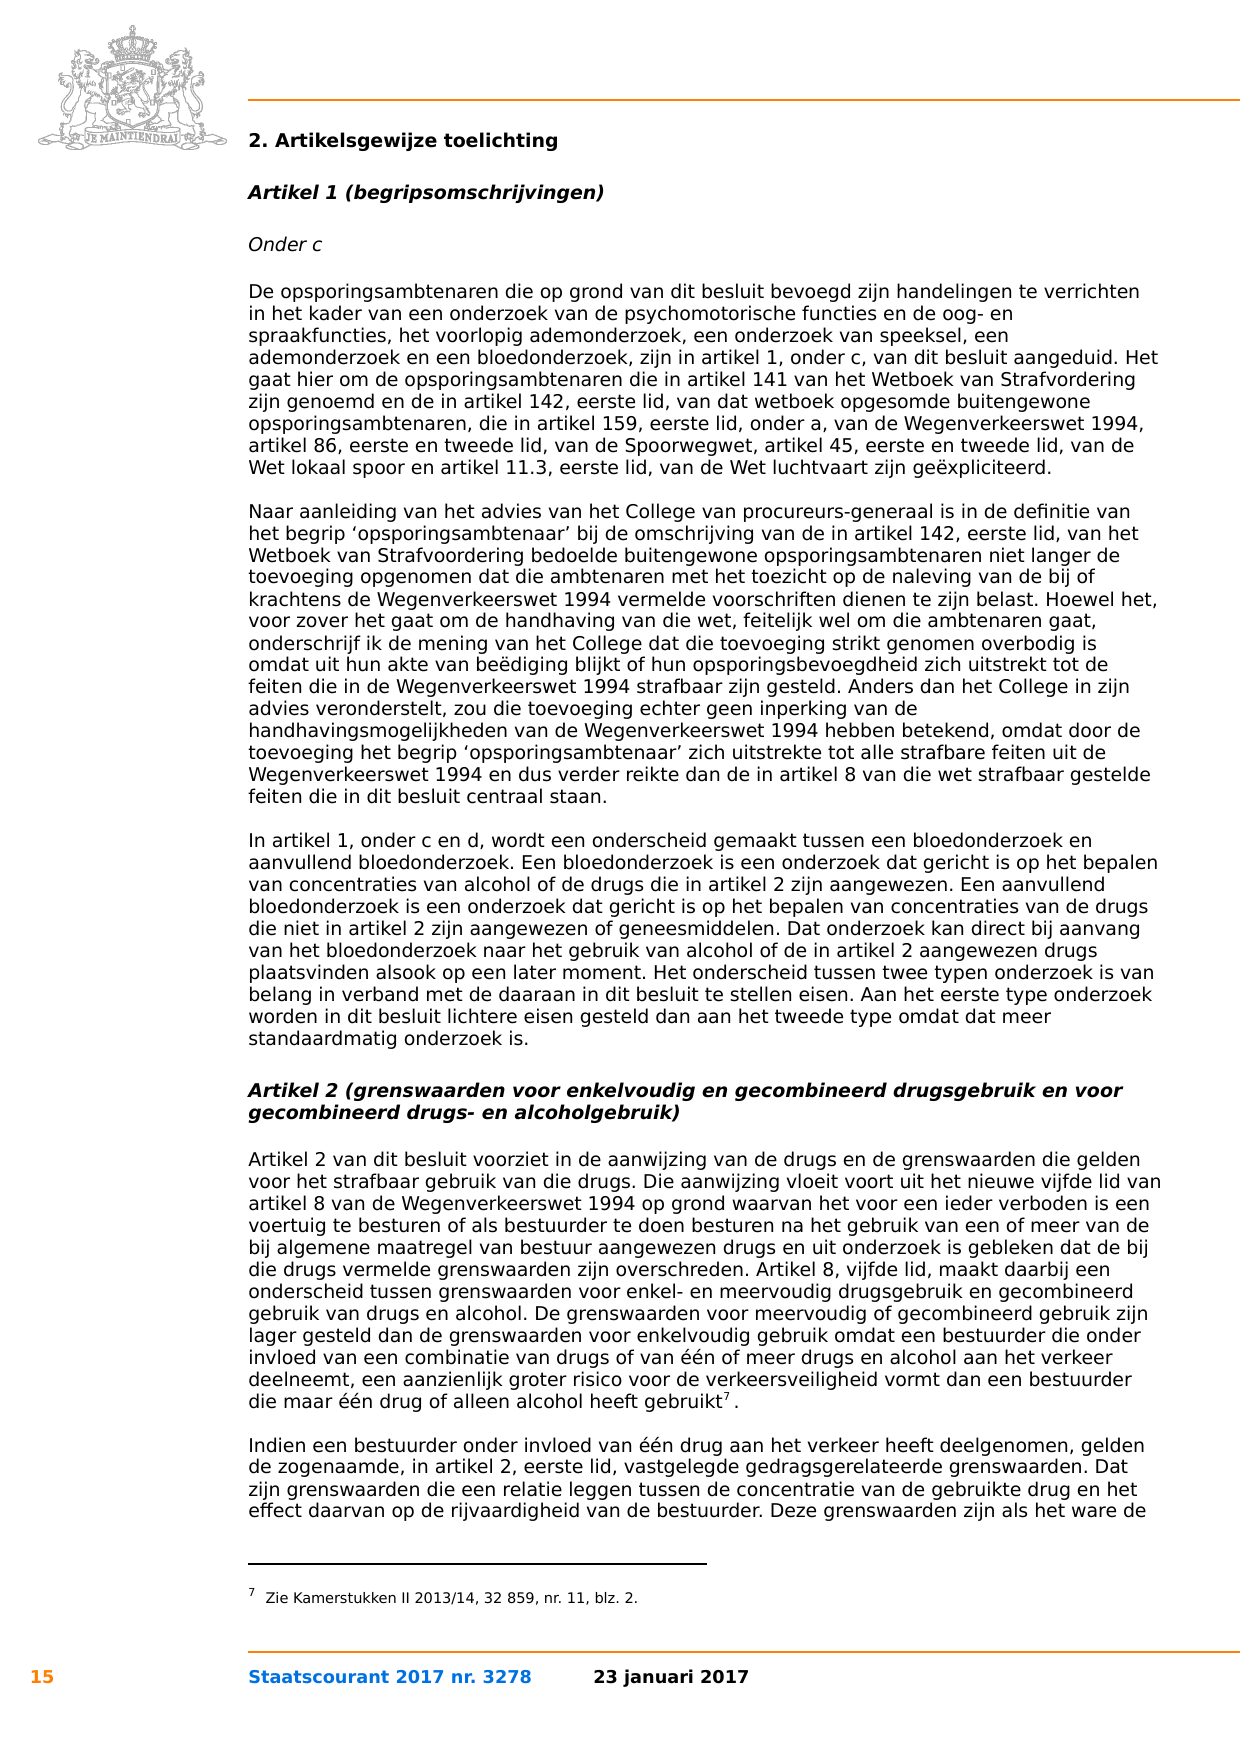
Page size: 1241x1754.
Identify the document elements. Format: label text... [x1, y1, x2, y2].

subtitle Onder c [248, 234, 1163, 256]
text Artikel 2 van dit besluit voorziet in de aanwijzing van de drugs en de grenswaarden die gelden voor het strafbaar gebruik van die drugs. Die aanwijzing vloeit voort uit het nieuwe vijfde lid van artikel 8 van de Wegenverkeerswet 1994 op grond waarvan het voor een ieder verboden is een voertuig te besturen of als bestuurder te doen besturen na het gebruik van een of meer van de bij algemene maatregel van bestuur aangewezen drugs en uit onderzoek is gebleken dat de bij die drugs vermelde grenswaarden zijn overschreden. Artikel 8, vijfde lid, maakt daarbij een onderscheid tussen grenswaarden voor enkel- en meervoudig drugsgebruik en gecombineerd gebruik van drugs en alcohol. De grenswaarden voor meervoudig of gecombineerd gebruik zijn lager gesteld dan de grenswaarden voor enkelvoudig gebruik omdat een bestuurder die onder invloed van een combinatie van drugs of van één of meer drugs en alcohol aan het verkeer deelneemt, een aanzienlijk groter risico voor de verkeersveiligheid vormt dan een bestuurder die maar één drug of alleen alcohol heeft gebruikt. [248, 1149, 1163, 1413]
text Indien een bestuurder onder invloed van één drug aan het verkeer heeft deelgenomen, gelden de zogenaamde, in artikel 2, eerste lid, vastgelegde gedragsgerelateerde grenswaarden. Dat zijn grenswaarden die een relatie leggen tussen de concentratie van de gebruikte drug en het effect daarvan op de rijvaardigheid van de bestuurder. Deze grenswaarden zijn als het ware de [248, 1434, 1163, 1522]
subtitle Artikel 2 (grenswaarden voor enkelvoudig en gecombineerd drugsgebruik en voor gecombineerd drugs- en alcoholgebruik) [248, 1080, 1163, 1124]
text Zie Kamerstukken II 2013/14, 32 859, nr. 11, blz. 2. [248, 1586, 1163, 1608]
text De opsporingsambtenaren die op grond van dit besluit bevoegd zijn handelingen te verrichten in het kader van een onderzoek van de psychomotorische functies en de oog- en spraakfuncties, het voorlopig ademonderzoek, een onderzoek van speeksel, een ademonderzoek en een bloedonderzoek, zijn in artikel 1, onder c, van dit besluit aangeduid. Het gaat hier om de opsporingsambtenaren die in artikel 141 van het Wetboek van Strafvordering zijn genoemd en de in artikel 142, eerste lid, van dat wetboek opgesomde buitengewone opsporingsambtenaren, die in artikel 159, eerste lid, onder a, van de Wegenverkeerswet 1994, artikel 86, eerste en tweede lid, van de Spoorwegwet, artikel 45, eerste en tweede lid, van de Wet lokaal spoor en artikel 11.3, eerste lid, van de Wet luchtvaart zijn geëxpliciteerd. [248, 281, 1163, 479]
picture [38, 25, 227, 150]
text Naar aanleiding van het advies van het College van procureurs-generaal is in de definitie van het begrip ‘opsporingsambtenaar’ bij de omschrijving van de in artikel 142, eerste lid, van het Wetboek van Strafvoordering bedoelde buitengewone opsporingsambtenaren niet langer de toevoeging opgenomen dat die ambtenaren met het toezicht op de naleving van de bij of krachtens de Wegenverkeerswet 1994 vermelde voorschriften dienen te zijn belast. Hoewel het, voor zover het gaat om de handhaving van die wet, feitelijk wel om die ambtenaren gaat, onderschrijf ik de mening van het College dat die toevoeging strikt genomen overbodig is omdat uit hun akte van beëdiging blijkt of hun opsporingsbevoegdheid zich uitstrekt tot de feiten die in de Wegenverkeerswet 1994 strafbaar zijn gesteld. Anders dan het College in zijn advies veronderstelt, zou die toevoeging echter geen inperking van de handhavingsmogelijkheden van de Wegenverkeerswet 1994 hebben betekend, omdat door de toevoeging het begrip ‘opsporingsambtenaar’ zich uitstrekte tot alle strafbare feiten uit de Wegenverkeerswet 1994 en dus verder reikte dan de in artikel 8 van die wet strafbaar gestelde feiten die in dit besluit centraal staan. [248, 501, 1163, 808]
subtitle Artikel 1 (begripsomschrijvingen) [248, 182, 1163, 204]
subtitle 2. Artikelsgewijze toelichting [248, 130, 1163, 152]
text In artikel 1, onder c en d, wordt een onderscheid gemaakt tussen een bloedonderzoek en aanvullend bloedonderzoek. Een bloedonderzoek is een onderzoek dat gericht is op het bepalen van concentraties van alcohol of de drugs die in artikel 2 zijn aangewezen. Een aanvullend bloedonderzoek is een onderzoek dat gericht is op het bepalen van concentraties van de drugs die niet in artikel 2 zijn aangewezen of geneesmiddelen. Dat onderzoek kan direct bij aanvang van het bloedonderzoek naar het gebruik van alcohol of de in artikel 2 aangewezen drugs plaatsvinden alsook op een later moment. Het onderscheid tussen twee typen onderzoek is van belang in verband met de daaraan in dit besluit te stellen eisen. Aan het eerste type onderzoek worden in dit besluit lichtere eisen gesteld dan aan het tweede type omdat dat meer standaardmatig onderzoek is. [248, 830, 1163, 1050]
